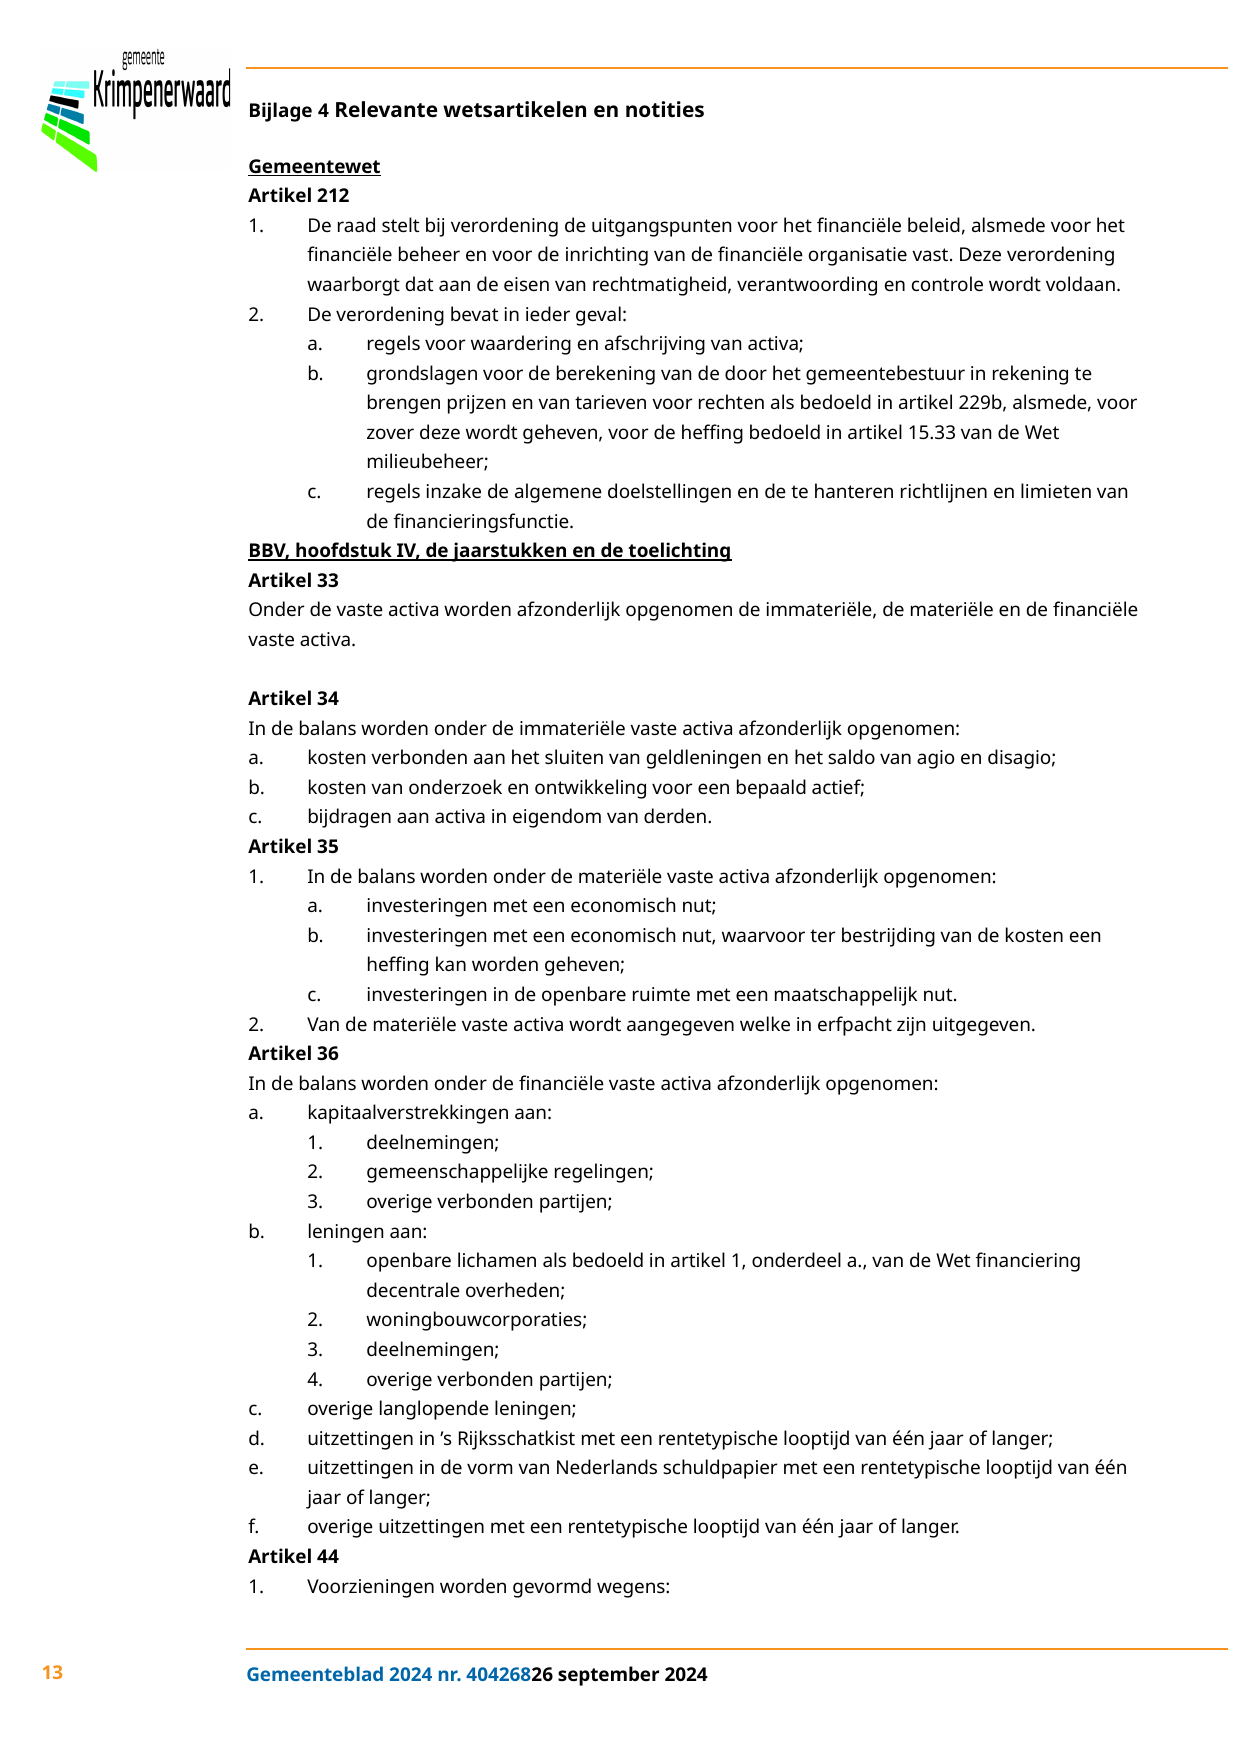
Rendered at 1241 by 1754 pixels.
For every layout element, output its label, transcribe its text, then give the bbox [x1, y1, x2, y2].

text Onder de vaste activa worden afzonderlijk opgenomen de immateriële, de materiële en de financiële vaste activa. [248, 597, 1152, 652]
list De raad stelt bij verordening de uitgangspunten voor het financiële beleid, alsmede voor het financiële beheer en voor de inrichting van de financiële organisatie vast. Deze verordening waarborgt dat aan de eisen van rechtmatigheid, verantwoording en controle wordt voldaan. [248, 212, 1152, 297]
list uitzettingen in ’s Rijksschatkist met een rentetypische looptijd van één jaar of langer; [248, 1425, 1152, 1451]
list regels inzake de algemene doelstellingen en de te hanteren richtlijnen en limieten van de financieringsfunctie. [307, 478, 1152, 534]
list investeringen met een economisch nut; [307, 892, 1152, 918]
list openbare lichamen als bedoeld in artikel 1, onderdeel a., van de Wet financiering decentrale overheden; [307, 1247, 1152, 1303]
list regels voor waardering en afschrijving van activa; [307, 330, 1152, 356]
text Artikel 33 [248, 567, 1152, 593]
list grondslagen voor de berekening van de door het gemeentebestuur in rekening te brengen prijzen en van tarieven voor rechten als bedoeld in artikel 229b, alsmede, voor zover deze wordt geheven, voor de heffing bedoeld in artikel 15.33 van de Wet milieubeheer; [307, 360, 1152, 474]
text Gemeentewet [248, 153, 1152, 179]
list De verordening bevat in ieder geval: [248, 301, 1152, 327]
list kosten van onderzoek en ontwikkeling voor een bepaald actief; [248, 774, 1152, 800]
list deelnemingen; [307, 1336, 1152, 1362]
list uitzettingen in de vorm van Nederlands schuldpapier met een rentetypische looptijd van één jaar of langer; [248, 1454, 1152, 1510]
text Artikel 212 [248, 182, 1152, 208]
list Voorzieningen worden gevormd wegens: [248, 1573, 1152, 1599]
list bijdragen aan activa in eigendom van derden. [248, 804, 1152, 829]
list In de balans worden onder de materiële vaste activa afzonderlijk opgenomen: [248, 863, 1152, 889]
list deelnemingen; [307, 1129, 1152, 1155]
text BBV, hoofdstuk IV, de jaarstukken en de toelichting [248, 537, 1152, 563]
list investeringen met een economisch nut, waarvoor ter bestrijding van de kosten een heffing kan worden geheven; [307, 922, 1152, 977]
list overige verbonden partijen; [307, 1366, 1152, 1392]
text Artikel 36 [248, 1040, 1152, 1066]
list overige verbonden partijen; [307, 1188, 1152, 1214]
text Bijlage 4 Relevante wetsartikelen en notities [248, 95, 1152, 123]
list investeringen in de openbare ruimte met een maatschappelijk nut. [307, 981, 1152, 1007]
text Artikel 44 [248, 1543, 1152, 1569]
text Artikel 35 [248, 833, 1152, 859]
list kapitaalverstrekkingen aan: [248, 1099, 1152, 1125]
text In de balans worden onder de immateriële vaste activa afzonderlijk opgenomen: [248, 715, 1152, 741]
list kosten verbonden aan het sluiten van geldleningen en het saldo van agio en disagio; [248, 744, 1152, 770]
text Artikel 34 [248, 685, 1152, 711]
list Van de materiële vaste activa wordt aangegeven welke in erfpacht zijn uitgegeven. [248, 1011, 1152, 1037]
list gemeenschappelijke regelingen; [307, 1159, 1152, 1184]
text In de balans worden onder de financiële vaste activa afzonderlijk opgenomen: [248, 1070, 1152, 1096]
picture [41, 47, 231, 172]
list overige uitzettingen met een rentetypische looptijd van één jaar of langer. [248, 1514, 1152, 1539]
list overige langlopende leningen; [248, 1395, 1152, 1421]
list leningen aan: [248, 1218, 1152, 1244]
list woningbouwcorporaties; [307, 1307, 1152, 1332]
